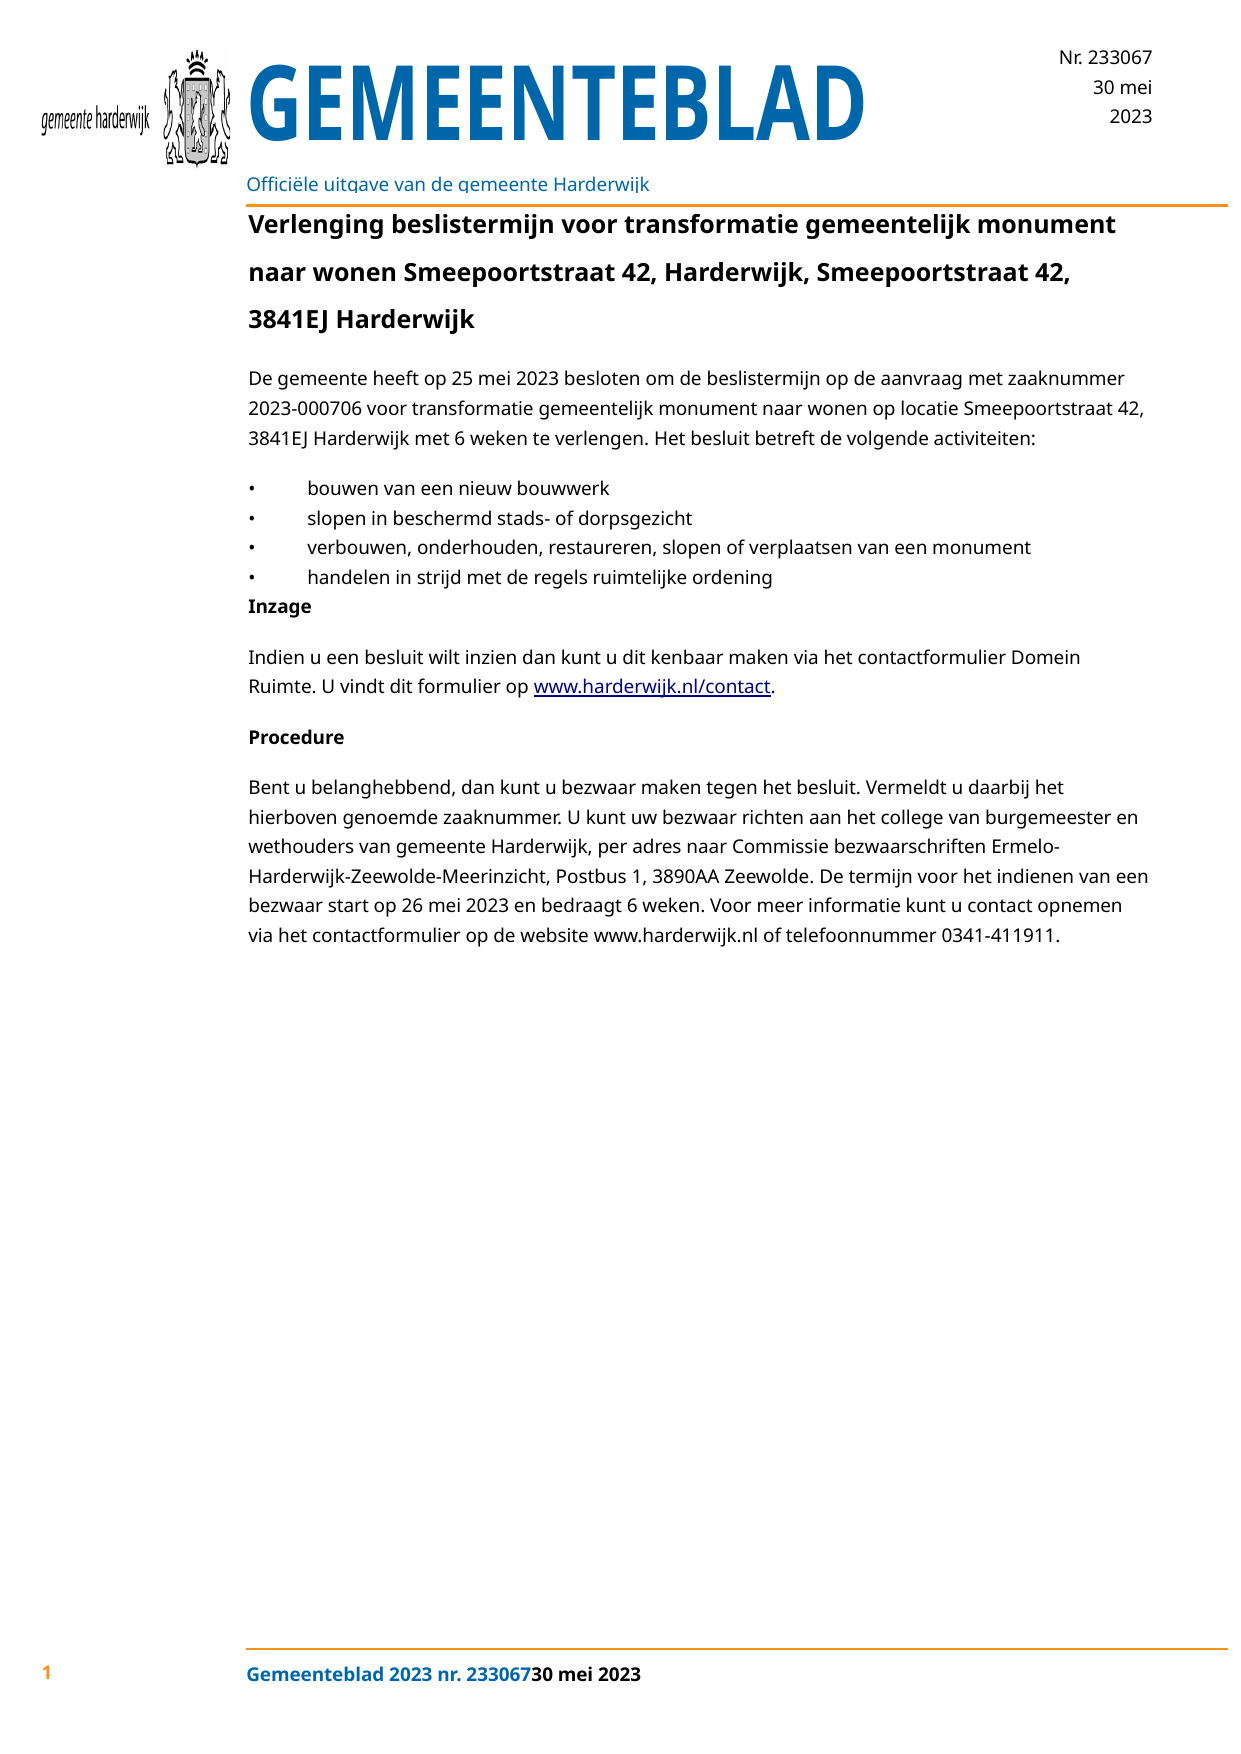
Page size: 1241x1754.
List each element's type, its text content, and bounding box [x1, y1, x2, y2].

text De gemeente heeft op 25 mei 2023 besloten om de beslistermijn op de aanvraag met zaaknummer 2023-000706 voor transformatie gemeentelijk monument naar wonen op locatie Smeepoortstraat 42, 3841EJ Harderwijk met 6 weken te verlengen. Het besluit betreft de volgende activiteiten: [248, 366, 1152, 450]
text Procedure [248, 724, 1152, 749]
list verbouwen, onderhouden, restaureren, slopen of verplaatsen van een monument [248, 534, 1152, 560]
list slopen in beschermd stads- of dorpsgezicht [248, 505, 1152, 530]
list handelen in strijd met de regels ruimtelijke ordening [248, 564, 1152, 589]
text Indien u een besluit wilt inzien dan kunt u dit kenbaar maken via het contactformulier Domein Ruimte. U vindt dit formulier op www.harderwijk.nl/contact. [248, 644, 1152, 699]
list bouwen van een nieuw bouwwerk [248, 475, 1152, 501]
text Verlenging beslistermijn voor transformatie gemeentelijk monument naar wonen Smeepoortstraat 42, Harderwijk, Smeepoortstraat 42, 3841EJ Harderwijk [248, 207, 1152, 336]
text Inzage [248, 593, 1152, 619]
picture [41, 47, 231, 172]
text Bent u belanghebbend, dan kunt u bezwaar maken tegen het besluit. Vermeldt u daarbij het hierboven genoemde zaaknummer. U kunt uw bezwaar richten aan het college van burgemeester en wethouders van gemeente Harderwijk, per adres naar Commissie bezwaarschriften Ermelo-Harderwijk-Zeewolde-Meerinzicht, Postbus 1, 3890AA Zeewolde. De termijn voor het indienen van een bezwaar start op 26 mei 2023 en bedraagt 6 weken. Voor meer informatie kunt u contact opnemen via het contactformulier op de website www.harderwijk.nl of telefoonnummer 0341-411911. [248, 774, 1152, 948]
